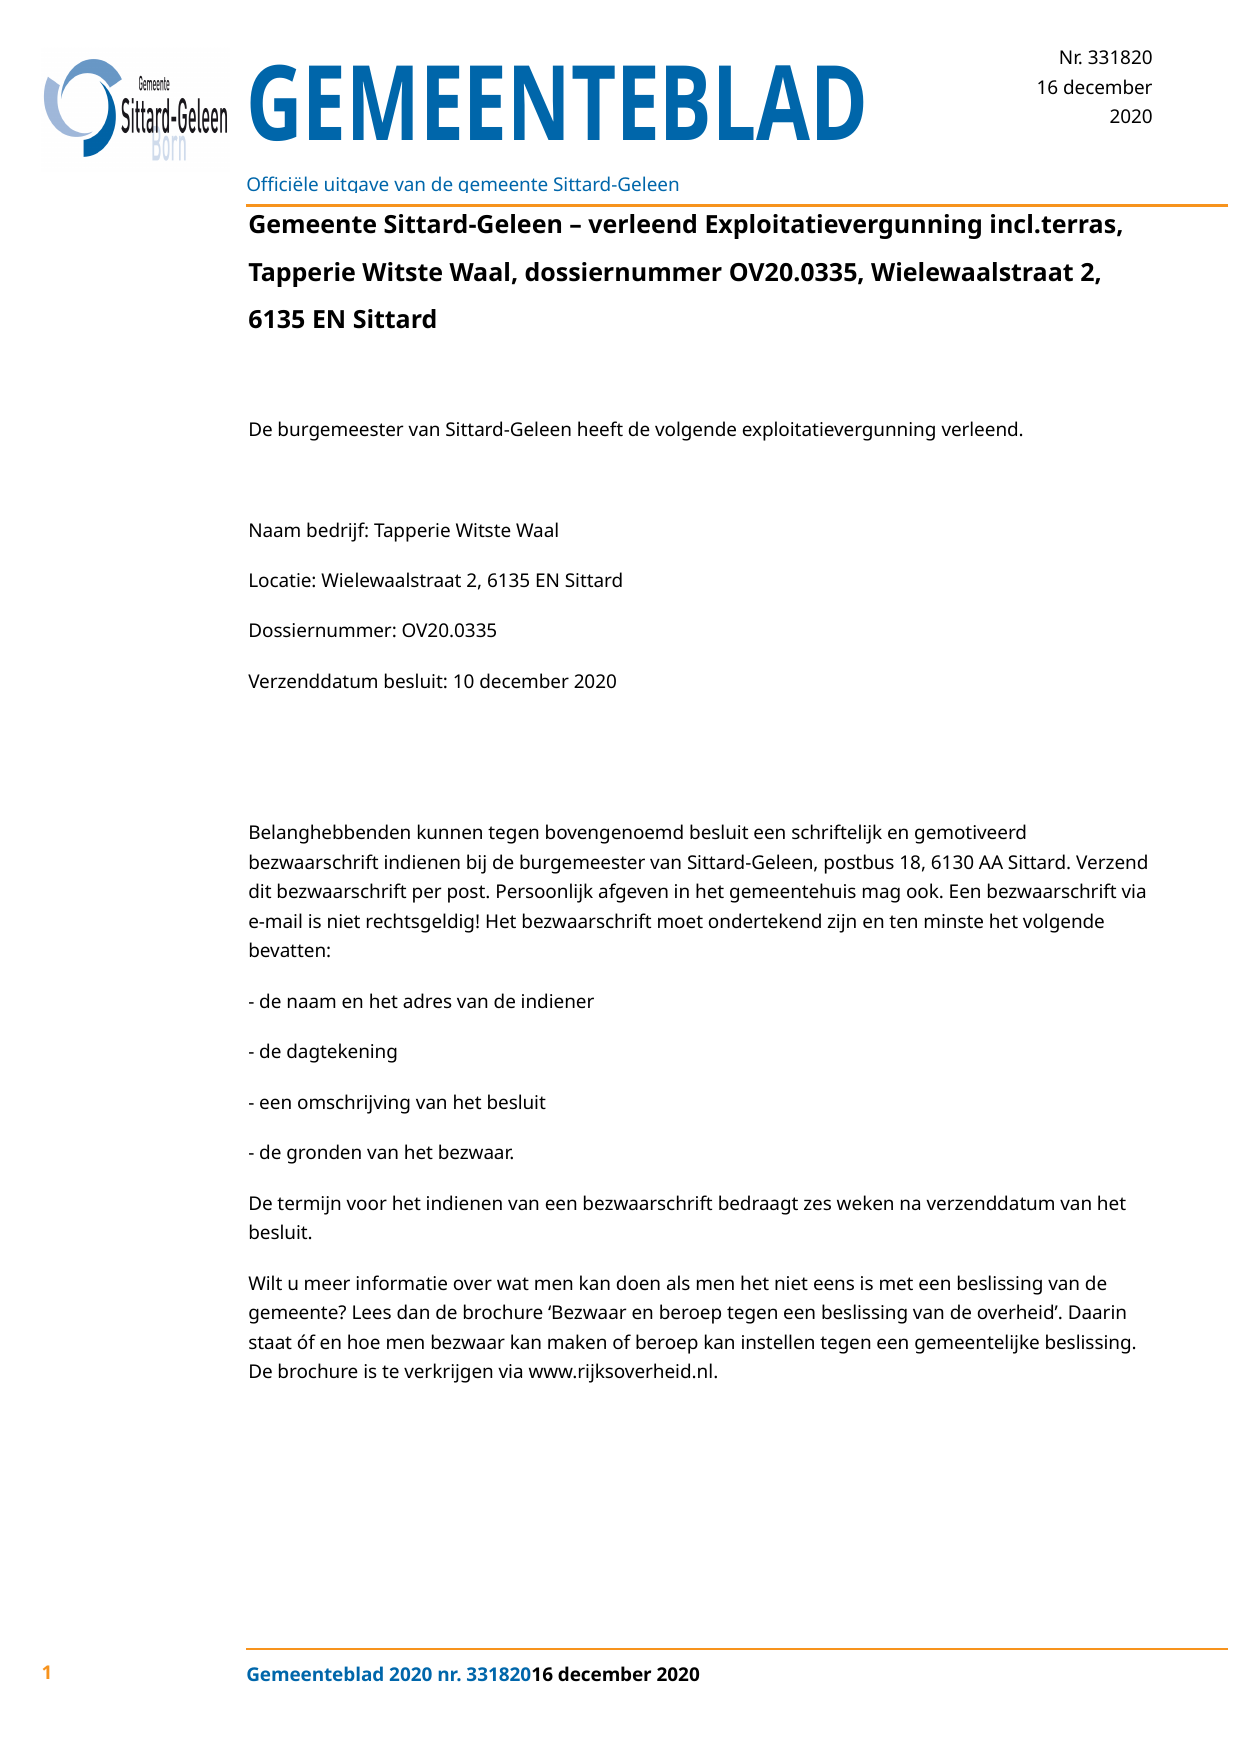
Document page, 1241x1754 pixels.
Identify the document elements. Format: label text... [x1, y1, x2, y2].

text Belanghebbenden kunnen tegen bovengenoemd besluit een schriftelijk en gemotiveerd bezwaarschrift indienen bij de burgemeester van Sittard-Geleen, postbus 18, 6130 AA Sittard. Verzend dit bezwaarschrift per post. Persoonlijk afgeven in het gemeentehuis mag ook. Een bezwaarschrift via e-mail is niet rechtsgeldig! Het bezwaarschrift moet ondertekend zijn en ten minste het volgende bevatten: [248, 819, 1152, 963]
text - een omschrijving van het besluit [248, 1089, 1152, 1114]
text Dossiernummer: OV20.0335 [248, 618, 1152, 643]
text Gemeente Sittard-Geleen – verleend Exploitatievergunning incl.terras, Tapperie Witste Waal, dossiernummer OV20.0335, Wielewaalstraat 2, 6135 EN Sittard [248, 207, 1152, 336]
text - de naam en het adres van de indiener [248, 988, 1152, 1014]
text Locatie: Wielewaalstraat 2, 6135 EN Sittard [248, 567, 1152, 593]
picture [41, 47, 231, 172]
text - de gronden van het bezwaar. [248, 1139, 1152, 1165]
text Naam bedrijf: Tapperie Witste Waal [248, 517, 1152, 542]
text De burgemeester van Sittard-Geleen heeft de volgende exploitatievergunning verleend. [248, 416, 1152, 442]
text - de dagtekening [248, 1038, 1152, 1064]
text Verzenddatum besluit: 10 december 2020 [248, 668, 1152, 694]
text Wilt u meer informatie over wat men kan doen als men het niet eens is met een beslissing van de gemeente? Lees dan de brochure ‘Bezwaar en beroep tegen een beslissing van de overheid’. Daarin staat óf en hoe men bezwaar kan maken of beroep kan instellen tegen een gemeentelijke beslissing. De brochure is te verkrijgen via www.rijksoverheid.nl. [248, 1270, 1152, 1384]
text De termijn voor het indienen van een bezwaarschrift bedraagt zes weken na verzenddatum van het besluit. [248, 1190, 1152, 1245]
